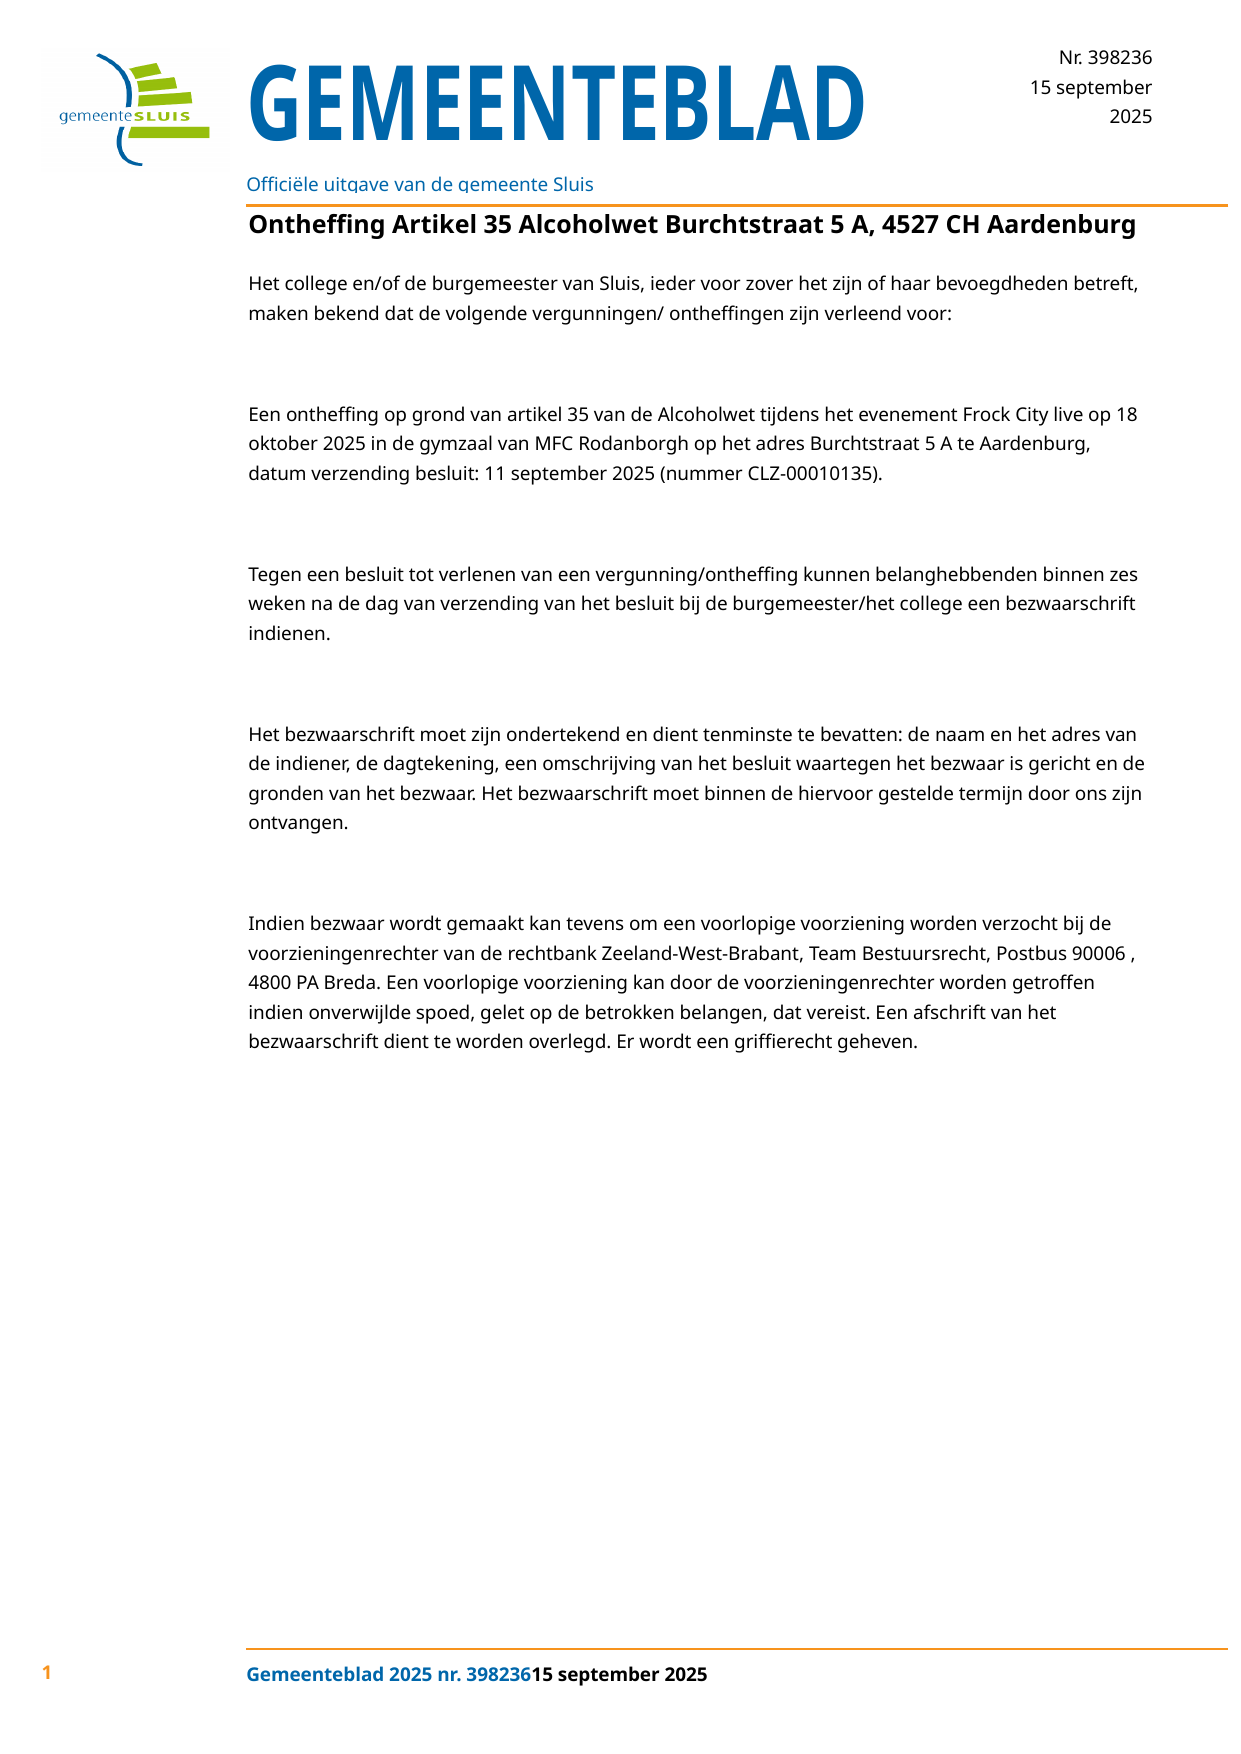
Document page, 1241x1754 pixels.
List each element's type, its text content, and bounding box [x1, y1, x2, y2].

text Het college en/of de burgemeester van Sluis, ieder voor zover het zijn of haar bevoegdheden betreft, maken bekend dat de volgende vergunningen/ ontheffingen zijn verleend voor: [248, 270, 1152, 326]
text Het bezwaarschrift moet zijn ondertekend en dient tenminste te bevatten: de naam en het adres van de indiener, de dagtekening, een omschrijving van het besluit waartegen het bezwaar is gericht en de gronden van het bezwaar. Het bezwaarschrift moet binnen de hiervoor gestelde termijn door ons zijn ontvangen. [248, 721, 1152, 835]
text Ontheffing Artikel 35 Alcoholwet Burchtstraat 5 A, 4527 CH Aardenburg [248, 207, 1152, 241]
text Tegen een besluit tot verlenen van een vergunning/ontheffing kunnen belanghebbenden binnen zes weken na de dag van verzending van het besluit bij de burgemeester/het college een bezwaarschrift indienen. [248, 561, 1152, 646]
text Indien bezwaar wordt gemaakt kan tevens om een voorlopige voorziening worden verzocht bij de voorzieningenrechter van de rechtbank Zeeland-West-Brabant, Team Bestuursrecht, Postbus 90006 , 4800 PA Breda. Een voorlopige voorziening kan door de voorzieningenrechter worden getroffen indien onverwijlde spoed, gelet op de betrokken belangen, dat vereist. Een afschrift van het bezwaarschrift dient te worden overlegd. Er wordt een griffierecht geheven. [248, 910, 1152, 1054]
picture [41, 47, 231, 172]
text Een ontheffing op grond van artikel 35 van de Alcoholwet tijdens het evenement Frock City live op 18 oktober 2025 in de gymzaal van MFC Rodanborgh op het adres Burchtstraat 5 A te Aardenburg, datum verzending besluit: 11 september 2025 (nummer CLZ-00010135). [248, 401, 1152, 486]
